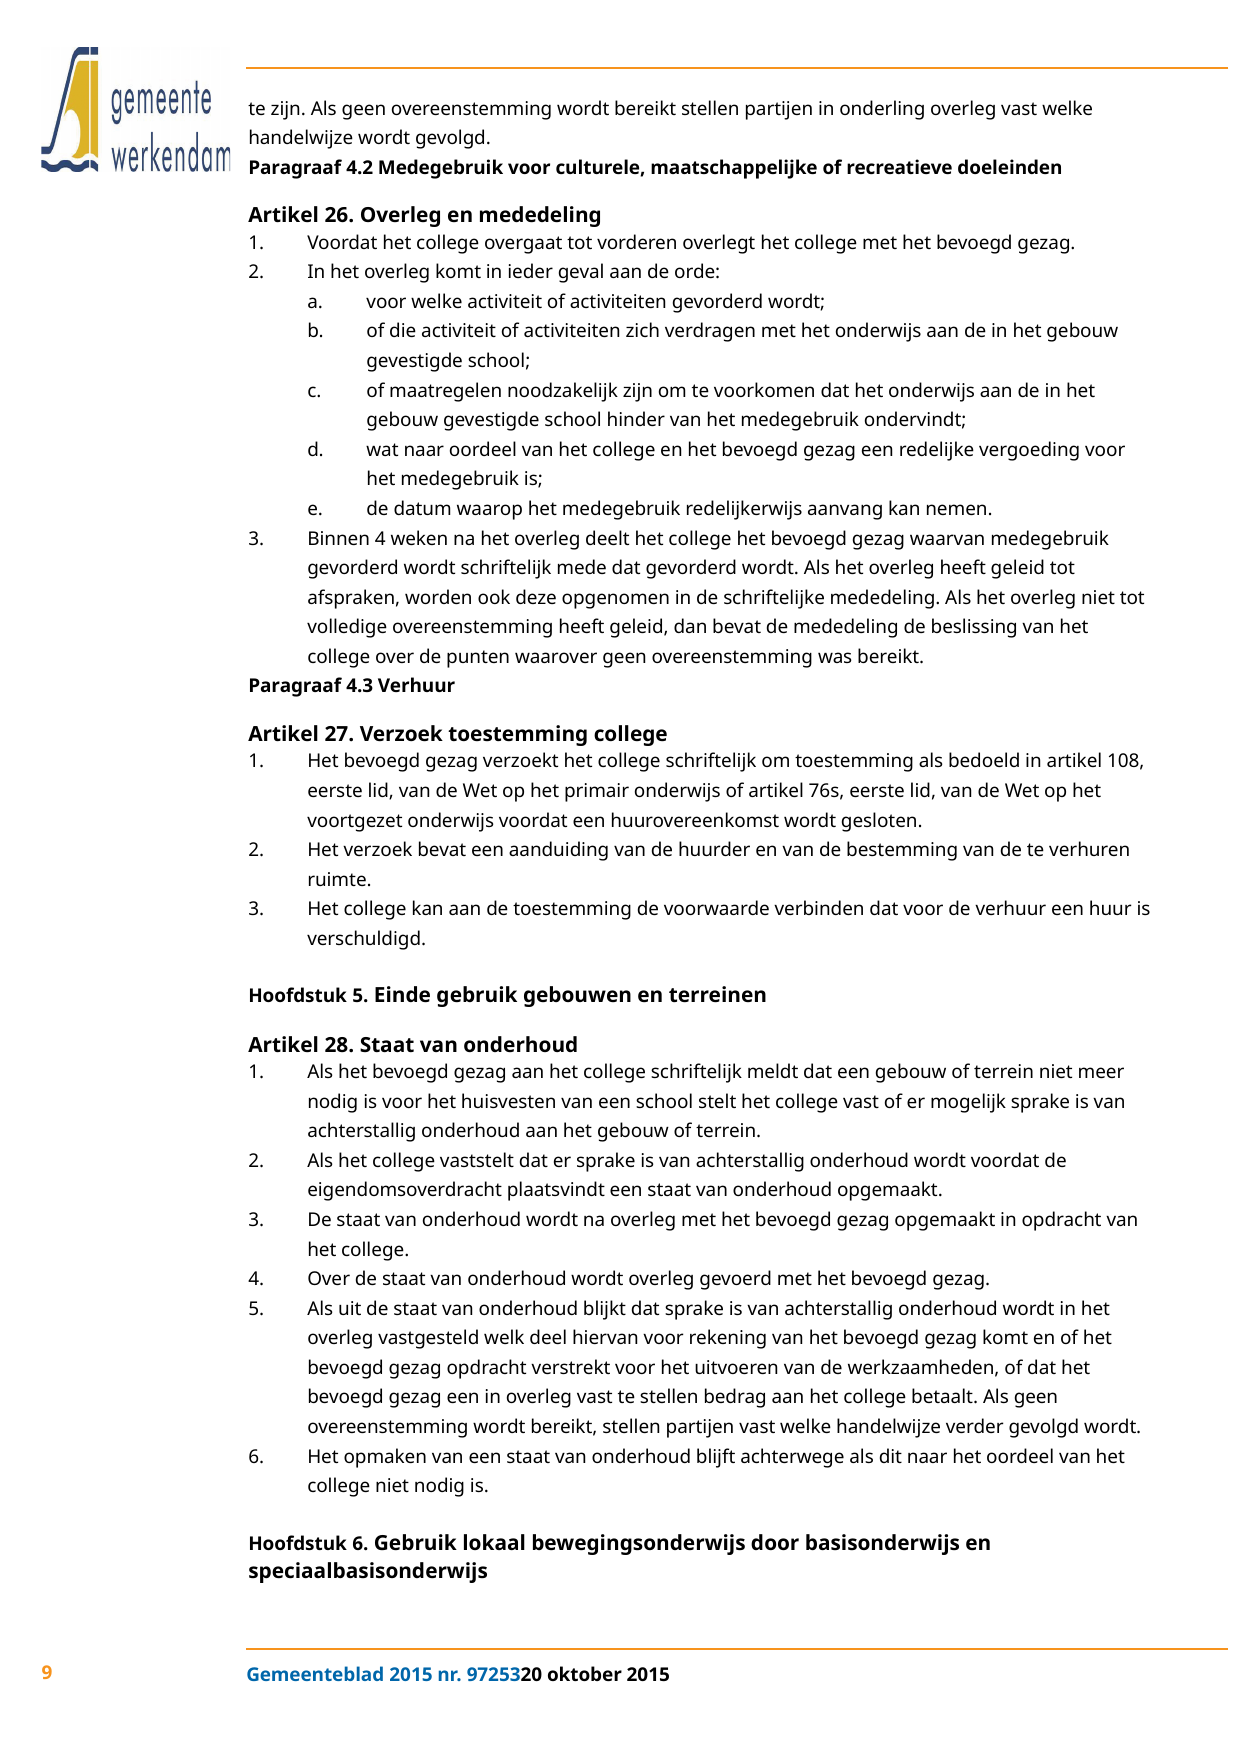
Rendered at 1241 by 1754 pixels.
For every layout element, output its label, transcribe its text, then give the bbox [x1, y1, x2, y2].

list Binnen 4 weken na het overleg deelt het college het bevoegd gezag waarvan medegebruik gevorderd wordt schriftelijk mede dat gevorderd wordt. Als het overleg heeft geleid tot afspraken, worden ook deze opgenomen in de schriftelijke mededeling. Als het overleg niet tot volledige overeenstemming heeft geleid, dan bevat de mededeling de beslissing van het college over de punten waarover geen overeenstemming was bereikt. [248, 525, 1152, 669]
list Het bevoegd gezag verzoekt het college schriftelijk om toestemming als bedoeld in artikel 108, eerste lid, van de Wet op het primair onderwijs of artikel 76s, eerste lid, van de Wet op het voortgezet onderwijs voordat een huurovereenkomst wordt gesloten. [248, 748, 1152, 833]
list Als uit de staat van onderhoud blijkt dat sprake is van achterstallig onderhoud wordt in het overleg vastgesteld welk deel hiervan voor rekening van het bevoegd gezag komt en of het bevoegd gezag opdracht verstrekt voor het uitvoeren van de werkzaamheden, of dat het bevoegd gezag een in overleg vast te stellen bedrag aan het college betaalt. Als geen overeenstemming wordt bereikt, stellen partijen vast welke handelwijze verder gevolgd wordt. [248, 1295, 1152, 1439]
text Paragraaf 4.3 Verhuur [248, 673, 1152, 698]
list voor welke activiteit of activiteiten gevorderd wordt; [307, 288, 1152, 314]
picture [41, 47, 231, 172]
text Artikel 26. Overleg en mededeling [248, 201, 1152, 229]
list De staat van onderhoud wordt na overleg met het bevoegd gezag opgemaakt in opdracht van het college. [248, 1206, 1152, 1261]
text Artikel 27. Verzoek toestemming college [248, 719, 1152, 748]
text te zijn. Als geen overeenstemming wordt bereikt stellen partijen in onderling overleg vast welke handelwijze wordt gevolgd. [248, 95, 1152, 150]
list wat naar oordeel van het college en het bevoegd gezag een redelijke vergoeding voor het medegebruik is; [307, 436, 1152, 491]
list Voordat het college overgaat tot vorderen overlegt het college met het bevoegd gezag. [248, 229, 1152, 255]
list Als het college vaststelt dat er sprake is van achterstallig onderhoud wordt voordat de eigendomsoverdracht plaatsvindt een staat van onderhoud opgemaakt. [248, 1147, 1152, 1202]
list In het overleg komt in ieder geval aan de orde: [248, 258, 1152, 284]
list of die activiteit of activiteiten zich verdragen met het onderwijs aan de in het gebouw gevestigde school; [307, 318, 1152, 373]
list Over de staat van onderhoud wordt overleg gevoerd met het bevoegd gezag. [248, 1265, 1152, 1291]
text Paragraaf 4.2 Medegebruik voor culturele, maatschappelijke of recreatieve doeleinden [248, 154, 1152, 180]
text Artikel 28. Staat van onderhoud [248, 1030, 1152, 1058]
list Het opmaken van een staat van onderhoud blijft achterwege als dit naar het oordeel van het college niet nodig is. [248, 1443, 1152, 1498]
list Het verzoek bevat een aanduiding van de huurder en van de bestemming van de te verhuren ruimte. [248, 836, 1152, 892]
list Het college kan aan de toestemming de voorwaarde verbinden dat voor de verhuur een huur is verschuldigd. [248, 896, 1152, 951]
list of maatregelen noodzakelijk zijn om te voorkomen dat het onderwijs aan de in het gebouw gevestigde school hinder van het medegebruik ondervindt; [307, 377, 1152, 432]
list de datum waarop het medegebruik redelijkerwijs aanvang kan nemen. [307, 495, 1152, 521]
text Hoofdstuk 5. Einde gebruik gebouwen en terreinen [248, 981, 1152, 1009]
text Hoofdstuk 6. Gebruik lokaal bewegingsonderwijs door basisonderwijs en speciaalbasisonderwijs [248, 1528, 1152, 1584]
list Als het bevoegd gezag aan het college schriftelijk meldt dat een gebouw of terrein niet meer nodig is voor het huisvesten van een school stelt het college vast of er mogelijk sprake is van achterstallig onderhoud aan het gebouw of terrein. [248, 1058, 1152, 1143]
